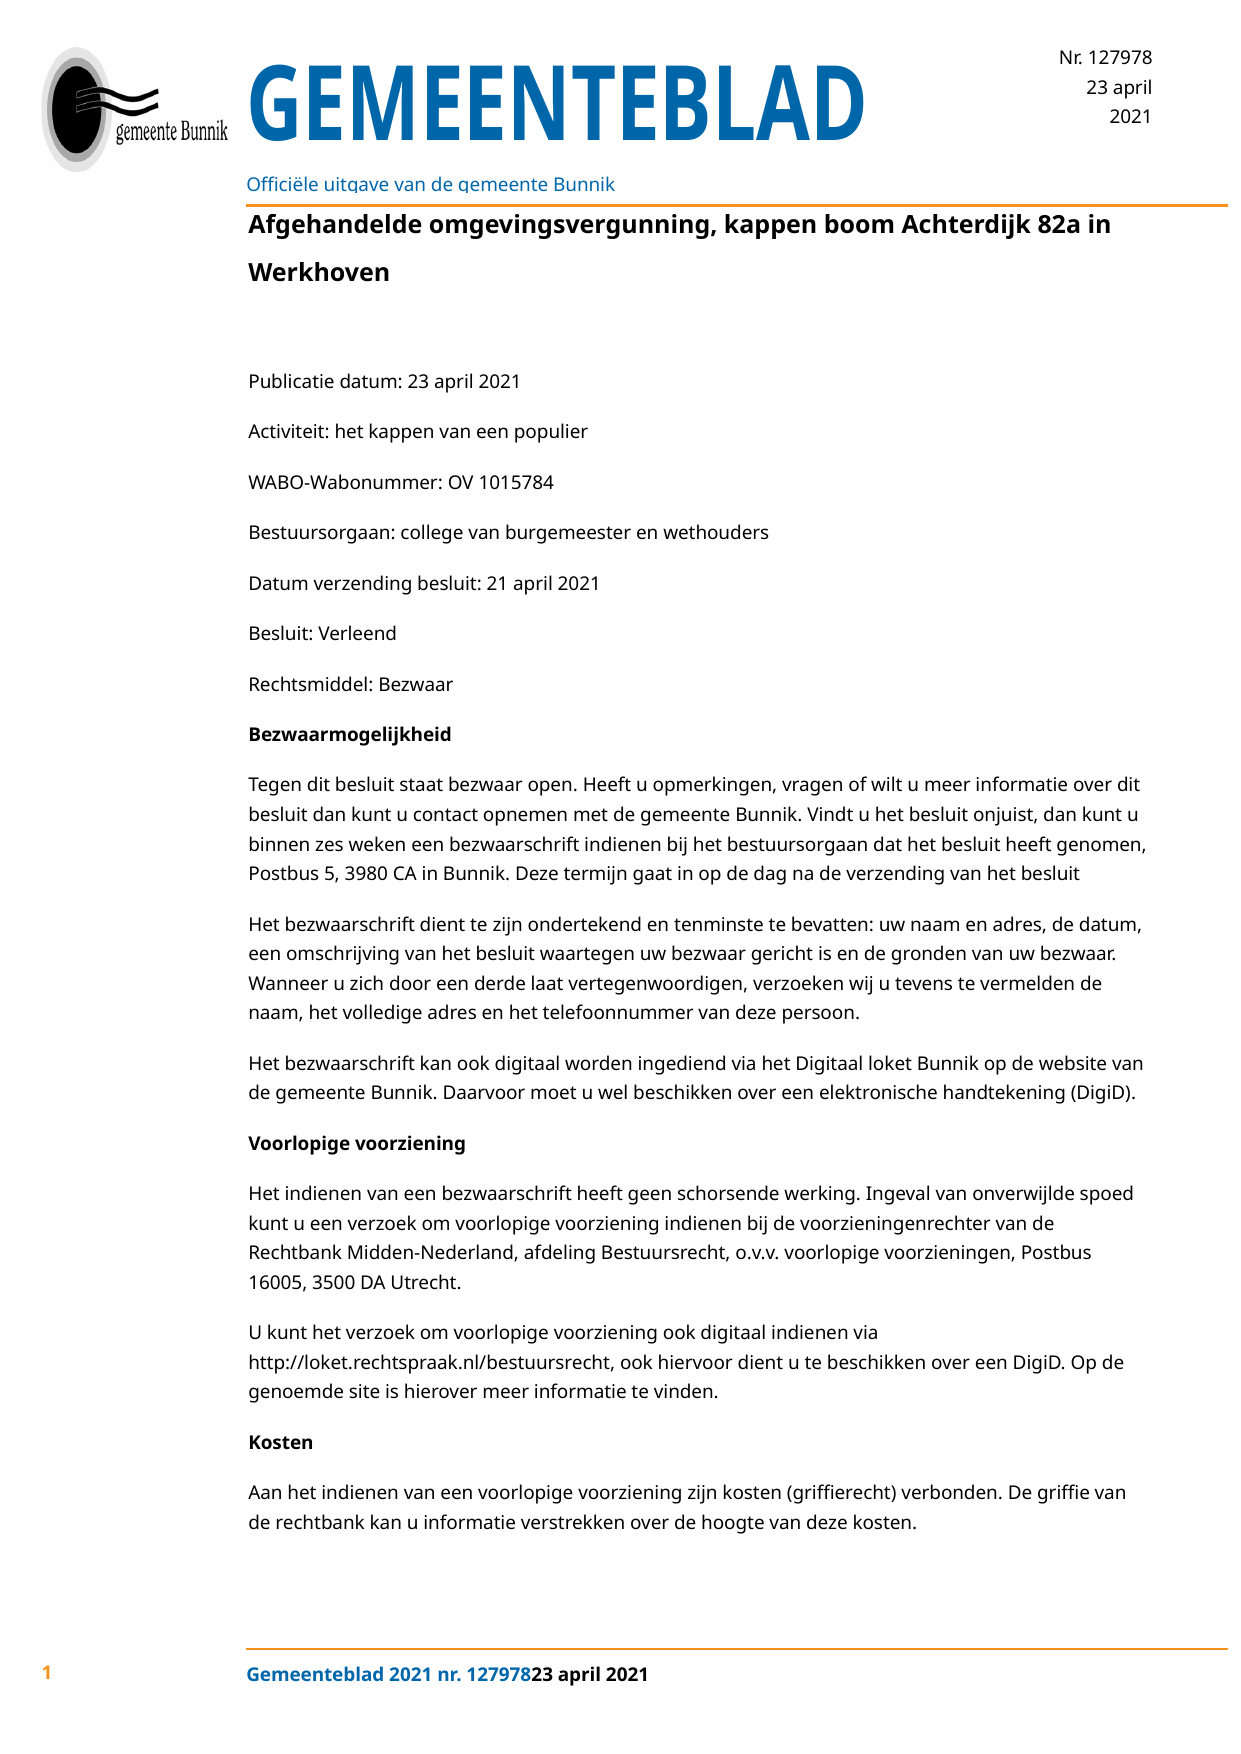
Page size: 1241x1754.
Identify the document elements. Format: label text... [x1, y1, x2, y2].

text Afgehandelde omgevingsvergunning, kappen boom Achterdijk 82a in Werkhoven [248, 207, 1152, 288]
text Kosten [248, 1429, 1152, 1455]
text Besluit: Verleend [248, 620, 1152, 646]
text Voorlopige voorziening [248, 1130, 1152, 1156]
text Bezwaarmogelijkheid [248, 721, 1152, 747]
text Datum verzending besluit: 21 april 2021 [248, 570, 1152, 596]
text U kunt het verzoek om voorlopige voorziening ook digitaal indienen via http://loket.rechtspraak.nl/bestuursrecht, ook hiervoor dient u te beschikken over een DigiD. Op de genoemde site is hierover meer informatie te vinden. [248, 1319, 1152, 1404]
text Bestuursorgaan: college van burgemeester en wethouders [248, 519, 1152, 545]
picture [41, 47, 231, 172]
text Het bezwaarschrift kan ook digitaal worden ingediend via het Digitaal loket Bunnik op de website van de gemeente Bunnik. Daarvoor moet u wel beschikken over een elektronische handtekening (DigiD). [248, 1050, 1152, 1105]
text WABO-Wabonummer: OV 1015784 [248, 469, 1152, 495]
text Het indienen van een bezwaarschrift heeft geen schorsende werking. Ingeval van onverwijlde spoed kunt u een verzoek om voorlopige voorziening indienen bij de voorzieningenrechter van de Rechtbank Midden-Nederland, afdeling Bestuursrecht, o.v.v. voorlopige voorzieningen, Postbus 16005, 3500 DA Utrecht. [248, 1180, 1152, 1295]
text Rechtsmiddel: Bezwaar [248, 671, 1152, 697]
text Aan het indienen van een voorlopige voorziening zijn kosten (griffierecht) verbonden. De griffie van de rechtbank kan u informatie verstrekken over de hoogte van deze kosten. [248, 1479, 1152, 1535]
text Het bezwaarschrift dient te zijn ondertekend en tenminste te bevatten: uw naam en adres, de datum, een omschrijving van het besluit waartegen uw bezwaar gericht is en de gronden van uw bezwaar. Wanneer u zich door een derde laat vertegenwoordigen, verzoeken wij u tevens te vermelden de naam, het volledige adres en het telefoonnummer van deze persoon. [248, 911, 1152, 1025]
text Publicatie datum: 23 april 2021 [248, 368, 1152, 394]
text Activiteit: het kappen van een populier [248, 419, 1152, 444]
text Tegen dit besluit staat bezwaar open. Heeft u opmerkingen, vragen of wilt u meer informatie over dit besluit dan kunt u contact opnemen met de gemeente Bunnik. Vindt u het besluit onjuist, dan kunt u binnen zes weken een bezwaarschrift indienen bij het bestuursorgaan dat het besluit heeft genomen, Postbus 5, 3980 CA in Bunnik. Deze termijn gaat in op de dag na de verzending van het besluit [248, 772, 1152, 886]
